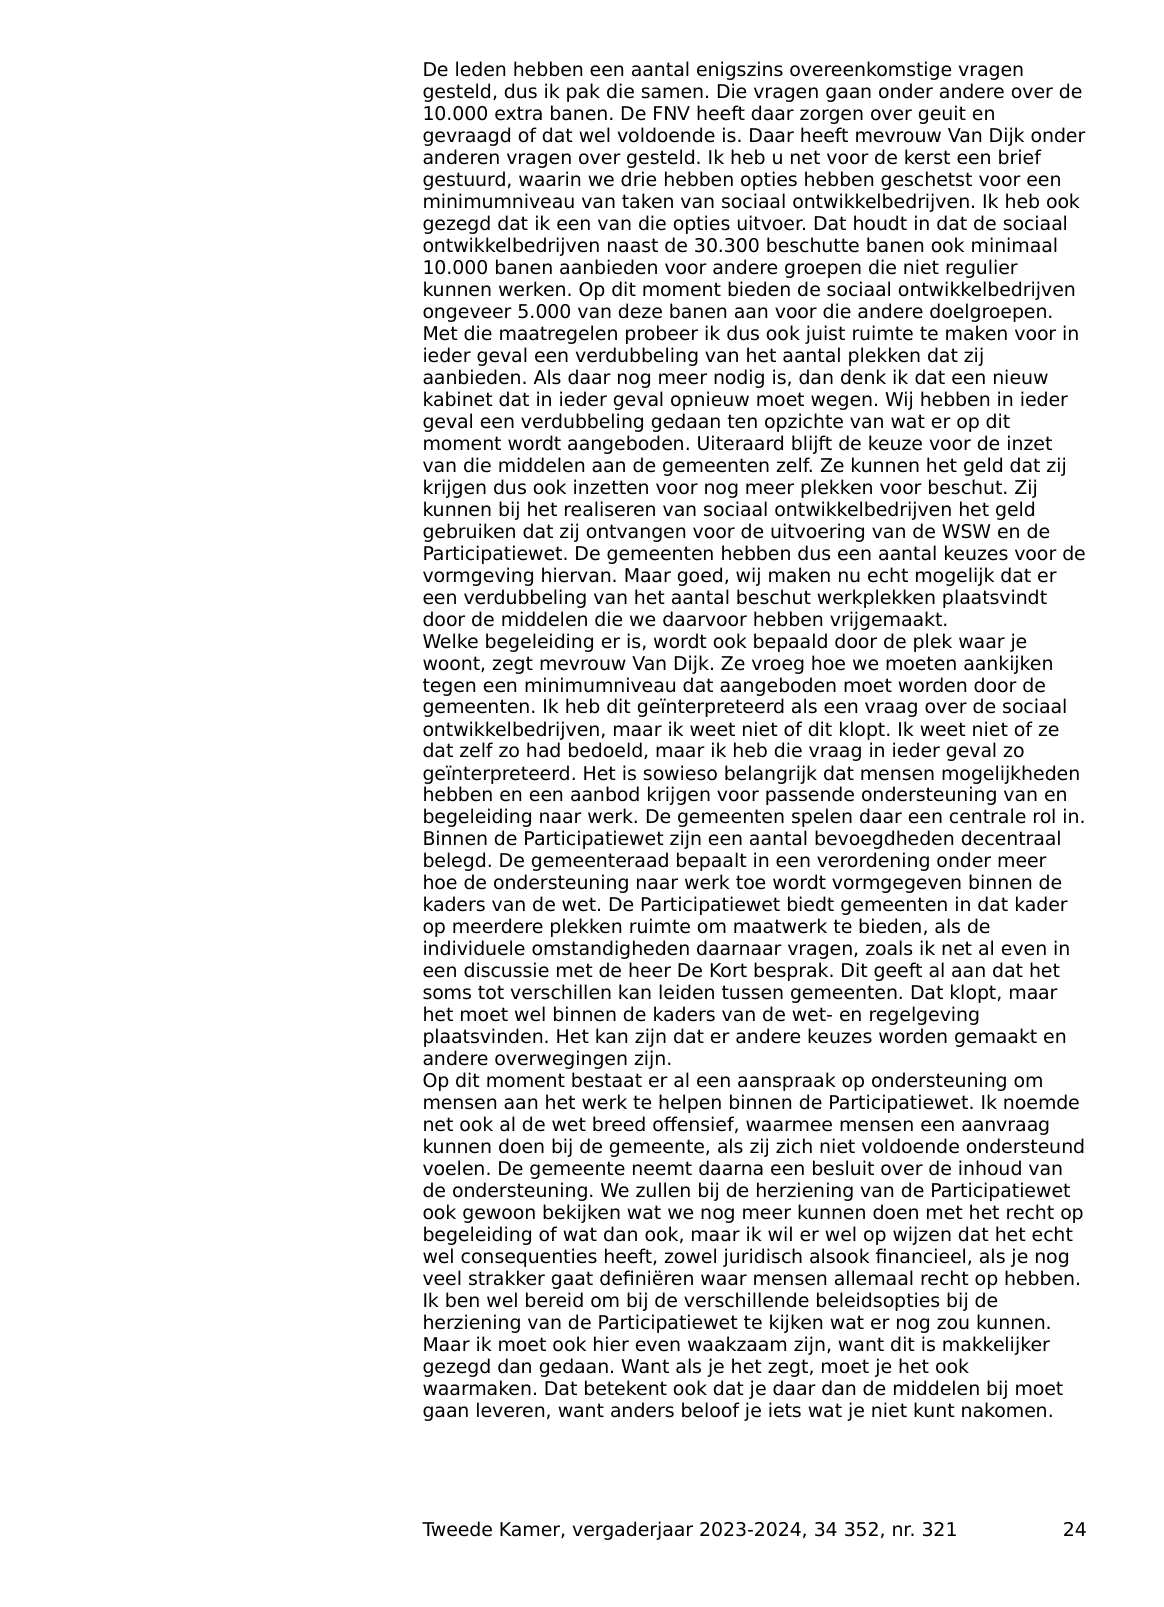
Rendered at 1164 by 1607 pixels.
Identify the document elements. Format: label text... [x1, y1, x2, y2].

text Op dit moment bestaat er al een aanspraak op ondersteuning om mensen aan het werk te helpen binnen de Participatiewet. Ik noemde net ook al de wet breed offensief, waarmee mensen een aanvraag kunnen doen bij de gemeente, als zij zich niet voldoende ondersteund voelen. De gemeente neemt daarna een besluit over de inhoud van de ondersteuning. We zullen bij de herziening van de Participatiewet ook gewoon bekijken wat we nog meer kunnen doen met het recht op begeleiding of wat dan ook, maar ik wil er wel op wijzen dat het echt wel consequenties heeft, zowel juridisch alsook financieel, als je nog veel strakker gaat definiëren waar mensen allemaal recht op hebben. Ik ben wel bereid om bij de verschillende beleidsopties bij de herziening van de Participatiewet te kijken wat er nog zou kunnen. Maar ik moet ook hier even waakzaam zijn, want dit is makkelijker gezegd dan gedaan. Want als je het zegt, moet je het ook waarmaken. Dat betekent ook dat je daar dan de middelen bij moet gaan leveren, want anders beloof je iets wat je niet kunt nakomen. [422, 1070, 1087, 1422]
text Welke begeleiding er is, wordt ook bepaald door de plek waar je woont, zegt mevrouw Van Dijk. Ze vroeg hoe we moeten aankijken tegen een minimumniveau dat aangeboden moet worden door de gemeenten. Ik heb dit geïnterpreteerd als een vraag over de sociaal ontwikkelbedrijven, maar ik weet niet of dit klopt. Ik weet niet of ze dat zelf zo had bedoeld, maar ik heb die vraag in ieder geval zo geïnterpreteerd. Het is sowieso belangrijk dat mensen mogelijkheden hebben en een aanbod krijgen voor passende ondersteuning van en begeleiding naar werk. De gemeenten spelen daar een centrale rol in. Binnen de Participatiewet zijn een aantal bevoegdheden decentraal belegd. De gemeenteraad bepaalt in een verordening onder meer hoe de ondersteuning naar werk toe wordt vormgegeven binnen de kaders van de wet. De Participatiewet biedt gemeenten in dat kader op meerdere plekken ruimte om maatwerk te bieden, als de individuele omstandigheden daarnaar vragen, zoals ik net al even in een discussie met de heer De Kort besprak. Dit geeft al aan dat het soms tot verschillen kan leiden tussen gemeenten. Dat klopt, maar het moet wel binnen de kaders van de wet- en regelgeving plaatsvinden. Het kan zijn dat er andere keuzes worden gemaakt en andere overwegingen zijn. [422, 631, 1087, 1070]
text De leden hebben een aantal enigszins overeenkomstige vragen gesteld, dus ik pak die samen. Die vragen gaan onder andere over de 10.000 extra banen. De FNV heeft daar zorgen over geuit en gevraagd of dat wel voldoende is. Daar heeft mevrouw Van Dijk onder anderen vragen over gesteld. Ik heb u net voor de kerst een brief gestuurd, waarin we drie hebben opties hebben geschetst voor een minimumniveau van taken van sociaal ontwikkelbedrijven. Ik heb ook gezegd dat ik een van die opties uitvoer. Dat houdt in dat de sociaal ontwikkelbedrijven naast de 30.300 beschutte banen ook minimaal 10.000 banen aanbieden voor andere groepen die niet regulier kunnen werken. Op dit moment bieden de sociaal ontwikkelbedrijven ongeveer 5.000 van deze banen aan voor die andere doelgroepen. Met die maatregelen probeer ik dus ook juist ruimte te maken voor in ieder geval een verdubbeling van het aantal plekken dat zij aanbieden. Als daar nog meer nodig is, dan denk ik dat een nieuw kabinet dat in ieder geval opnieuw moet wegen. Wij hebben in ieder geval een verdubbeling gedaan ten opzichte van wat er op dit moment wordt aangeboden. Uiteraard blijft de keuze voor de inzet van die middelen aan de gemeenten zelf. Ze kunnen het geld dat zij krijgen dus ook inzetten voor nog meer plekken voor beschut. Zij kunnen bij het realiseren van sociaal ontwikkelbedrijven het geld gebruiken dat zij ontvangen voor de uitvoering van de WSW en de Participatiewet. De gemeenten hebben dus een aantal keuzes voor de vormgeving hiervan. Maar goed, wij maken nu echt mogelijk dat er een verdubbeling van het aantal beschut werkplekken plaatsvindt door de middelen die we daarvoor hebben vrijgemaakt. [422, 59, 1087, 631]
